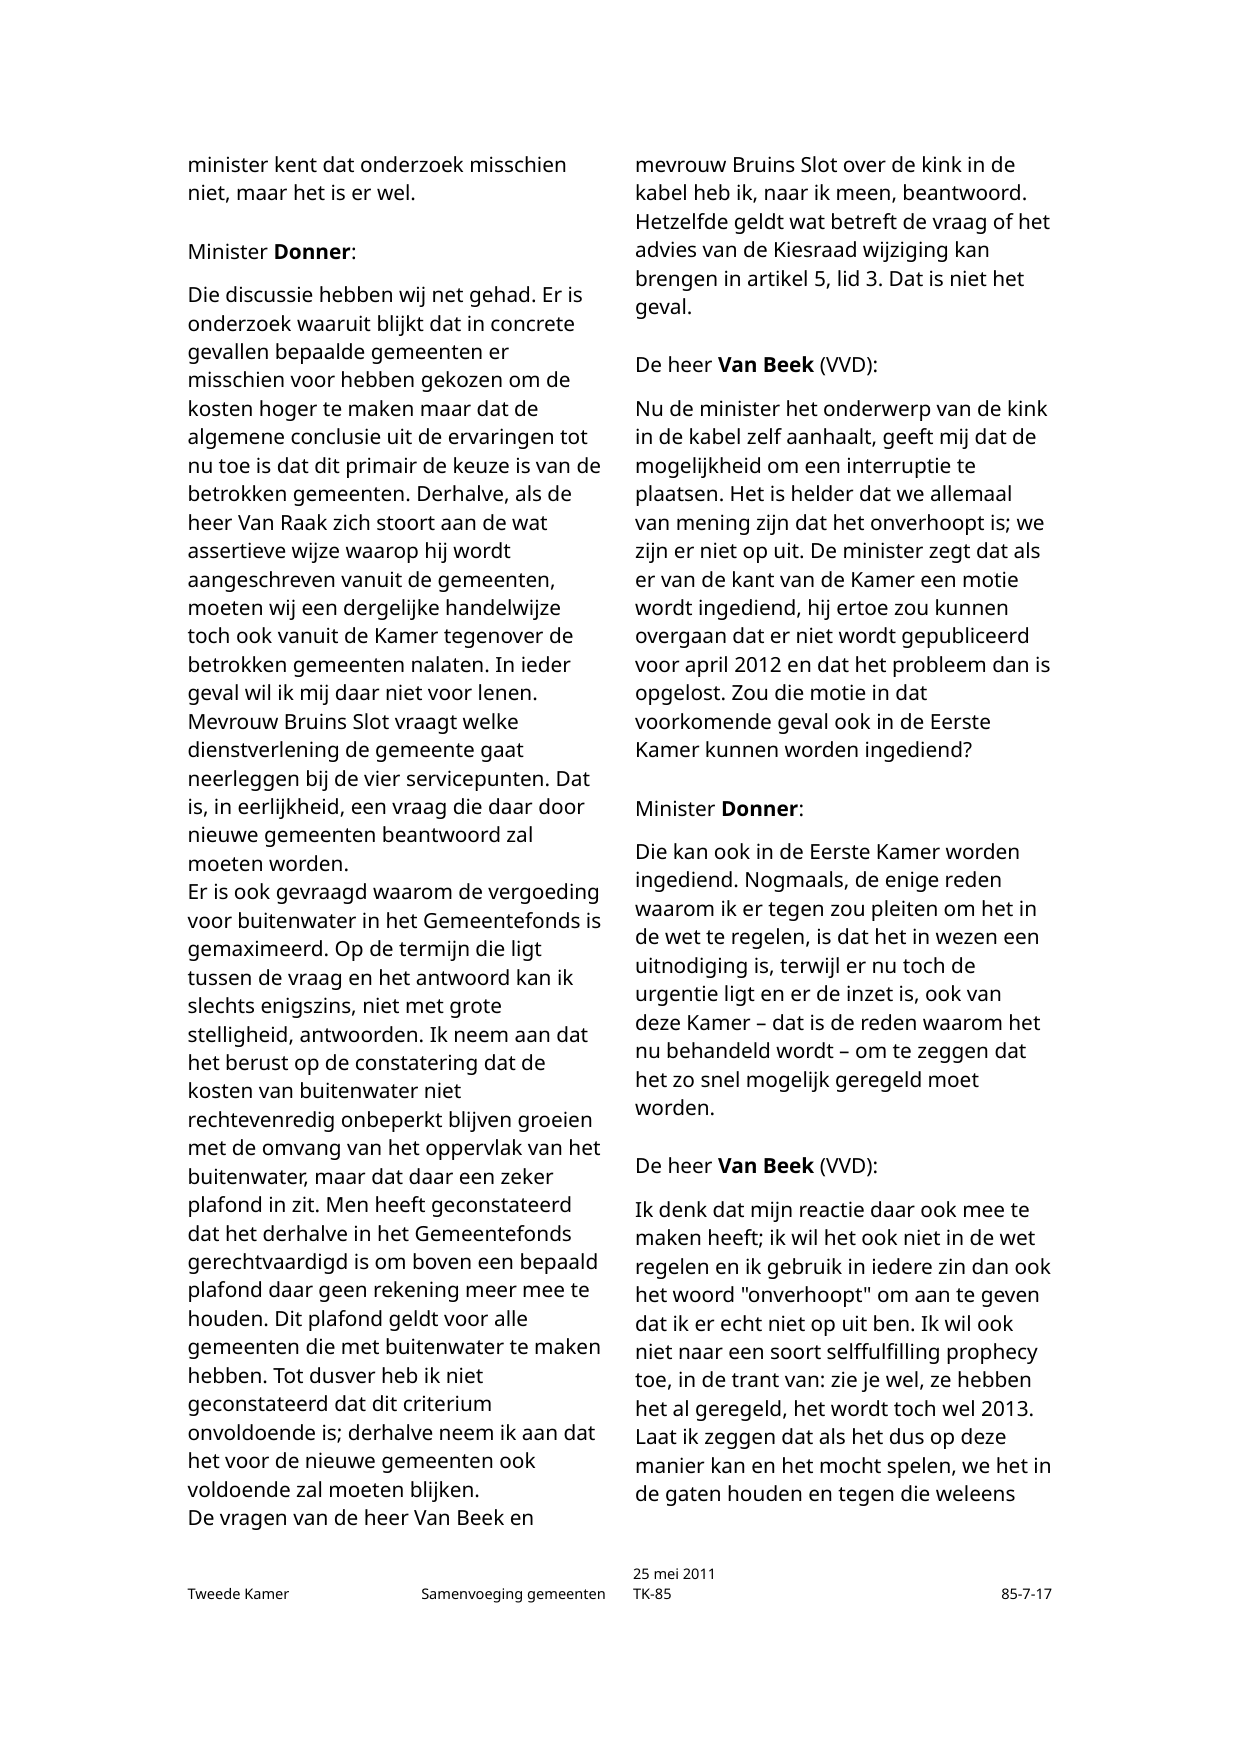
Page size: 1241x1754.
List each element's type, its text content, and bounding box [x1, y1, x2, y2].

text minister kent dat onderzoek misschien niet, maar het is er wel. [187, 150, 605, 207]
text Mevrouw Bruins Slot vraagt welke dienstverlening de gemeente gaat neerleggen bij de vier servicepunten. Dat is, in eerlijkheid, een vraag die daar door nieuwe gemeenten beantwoord zal moeten worden. [187, 707, 605, 877]
text Die discussie hebben wij net gehad. Er is onderzoek waaruit blijkt dat in concrete gevallen bepaalde gemeenten er misschien voor hebben gekozen om de kosten hoger te maken maar dat de algemene conclusie uit de ervaringen tot nu toe is dat dit primair de keuze is van de betrokken gemeenten. Derhalve, als de heer Van Raak zich stoort aan de wat assertieve wijze waarop hij wordt aangeschreven vanuit de gemeenten, moeten wij een dergelijke handelwijze toch ook vanuit de Kamer tegenover de betrokken gemeenten nalaten. In ieder geval wil ik mij daar niet voor lenen. [187, 280, 605, 707]
text Minister Donner: [635, 794, 1053, 822]
text De vragen van de heer Van Beek en [187, 1503, 605, 1532]
text De heer Van Beek (VVD): [635, 351, 1053, 379]
text mevrouw Bruins Slot over de kink in de kabel heb ik, naar ik meen, beantwoord. Hetzelfde geldt wat betreft de vraag of het advies van de Kiesraad wijziging kan brengen in artikel 5, lid 3. Dat is niet het geval. [635, 150, 1053, 321]
text De heer Van Beek (VVD): [635, 1152, 1053, 1180]
text Minister Donner: [187, 237, 605, 265]
text Die kan ook in de Eerste Kamer worden ingediend. Nogmaals, de enige reden waarom ik er tegen zou pleiten om het in de wet te regelen, is dat het in wezen een uitnodiging is, terwijl er nu toch de urgentie ligt en er de inzet is, ook van deze Kamer – dat is de reden waarom het nu behandeld wordt – om te zeggen dat het zo snel mogelijk geregeld moet worden. [635, 837, 1053, 1122]
text Nu de minister het onderwerp van de kink in de kabel zelf aanhaalt, geeft mij dat de mogelijkheid om een interruptie te plaatsen. Het is helder dat we allemaal van mening zijn dat het onverhoopt is; we zijn er niet op uit. De minister zegt dat als er van de kant van de Kamer een motie wordt ingediend, hij ertoe zou kunnen overgaan dat er niet wordt gepubliceerd voor april 2012 en dat het probleem dan is opgelost. Zou die motie in dat voorkomende geval ook in de Eerste Kamer kunnen worden ingediend? [635, 394, 1053, 764]
text Ik denk dat mijn reactie daar ook mee te maken heeft; ik wil het ook niet in de wet regelen en ik gebruik in iedere zin dan ook het woord "onverhoopt" om aan te geven dat ik er echt niet op uit ben. Ik wil ook niet naar een soort selffulfilling prophecy toe, in de trant van: zie je wel, ze hebben het al geregeld, het wordt toch wel 2013. Laat ik zeggen dat als het dus op deze manier kan en het mocht spelen, we het in de gaten houden en tegen die weleens [635, 1195, 1053, 1508]
text Er is ook gevraagd waarom de vergoeding voor buitenwater in het Gemeentefonds is gemaximeerd. Op de termijn die ligt tussen de vraag en het antwoord kan ik slechts enigszins, niet met grote stelligheid, antwoorden. Ik neem aan dat het berust op de constatering dat de kosten van buitenwater niet rechtevenredig onbeperkt blijven groeien met de omvang van het oppervlak van het buitenwater, maar dat daar een zeker plafond in zit. Men heeft geconstateerd dat het derhalve in het Gemeentefonds gerechtvaardigd is om boven een bepaald plafond daar geen rekening meer mee te houden. Dit plafond geldt voor alle gemeenten die met buitenwater te maken hebben. Tot dusver heb ik niet geconstateerd dat dit criterium onvoldoende is; derhalve neem ik aan dat het voor de nieuwe gemeenten ook voldoende zal moeten blijken. [187, 877, 605, 1503]
